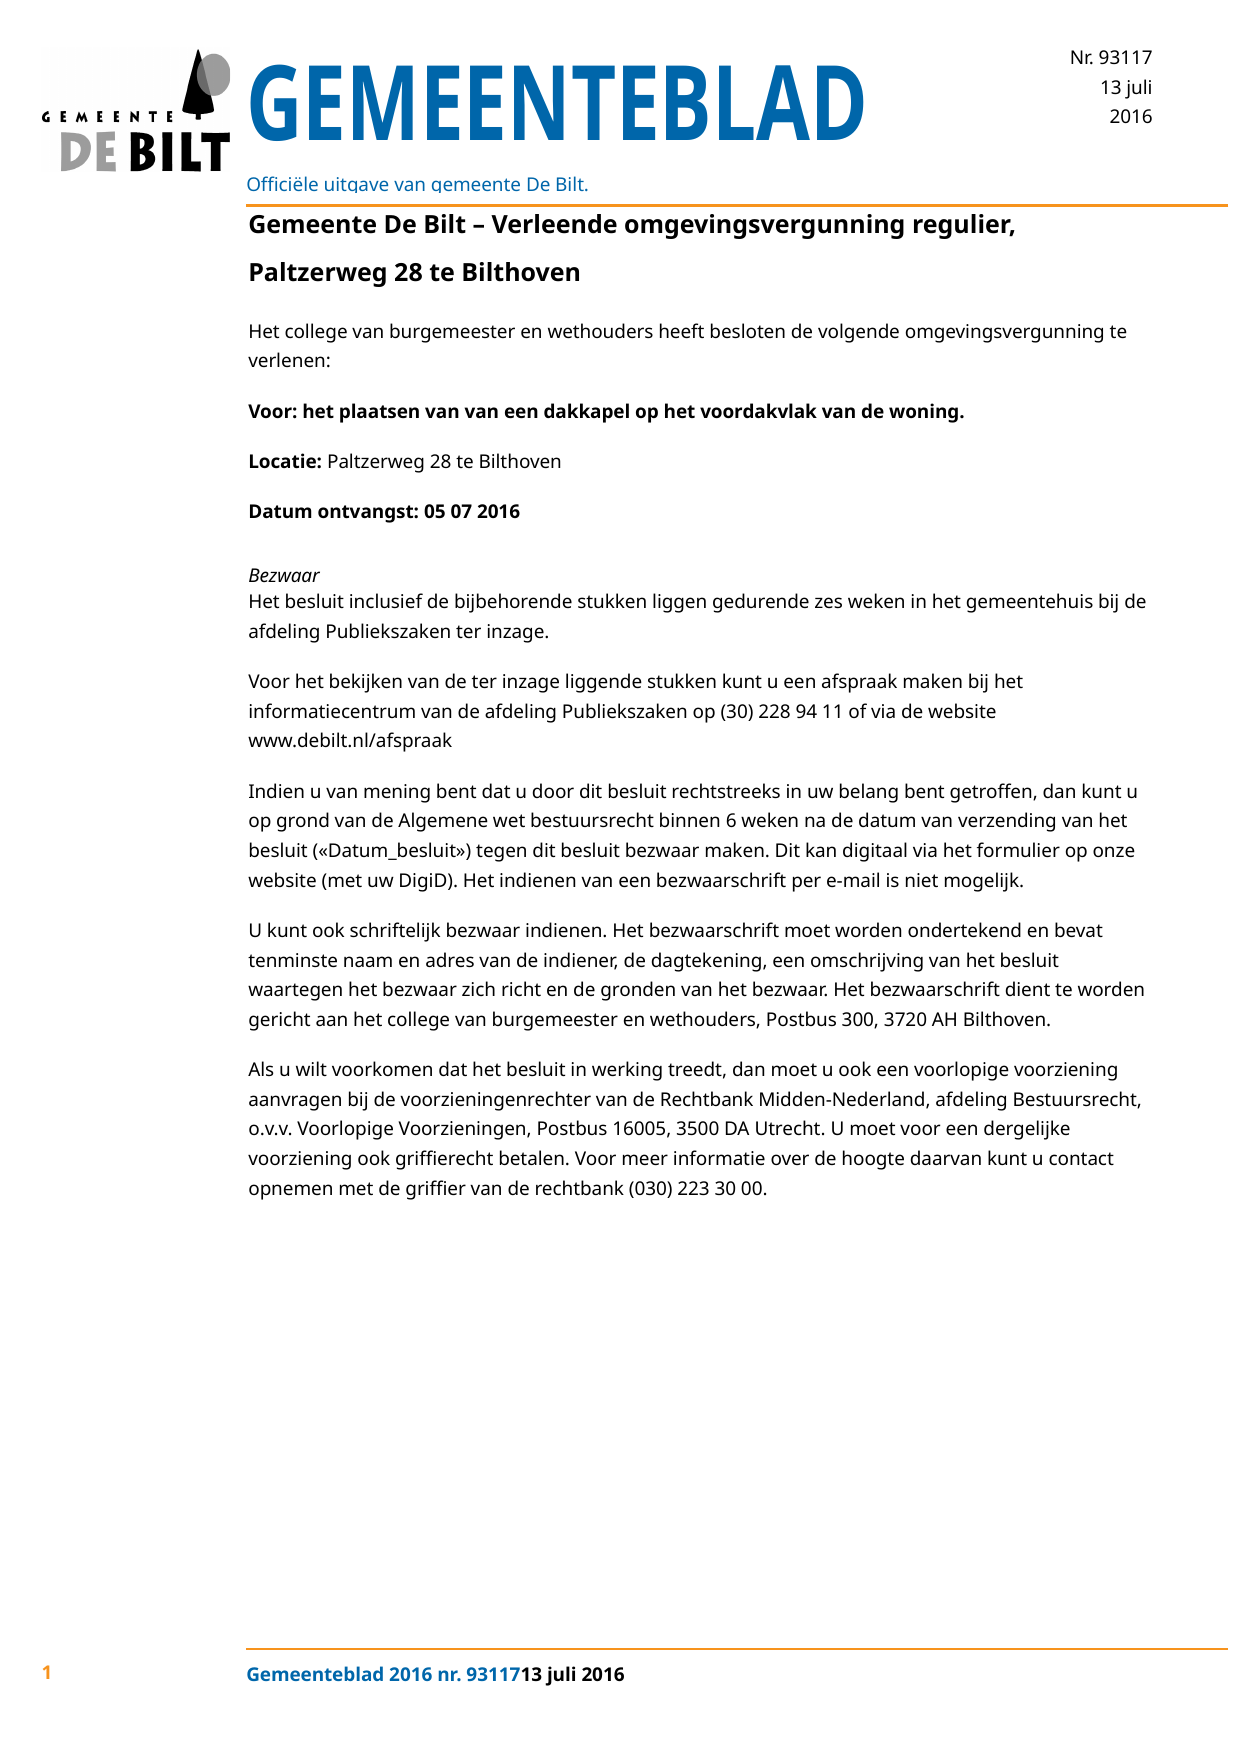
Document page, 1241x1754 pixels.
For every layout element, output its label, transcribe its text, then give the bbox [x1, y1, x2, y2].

text Het besluit inclusief de bijbehorende stukken liggen gedurende zes weken in het gemeentehuis bij de afdeling Publiekszaken ter inzage. [248, 588, 1152, 644]
text Voor het bekijken van de ter inzage liggende stukken kunt u een afspraak maken bij het informatiecentrum van de afdeling Publiekszaken op (30) 228 94 11 of via de website www.debilt.nl/afspraak [248, 668, 1152, 753]
text Gemeente De Bilt – Verleende omgevingsvergunning regulier, Paltzerweg 28 te Bilthoven [248, 207, 1152, 288]
text Bezwaar [248, 563, 1152, 588]
text Voor: het plaatsen van van een dakkapel op het voordakvlak van de woning. [248, 398, 1152, 424]
text Datum ontvangst: 05 07 2016 [248, 499, 1152, 524]
text Locatie: Paltzerweg 28 te Bilthoven [248, 448, 1152, 474]
text Indien u van mening bent dat u door dit besluit rechtstreeks in uw belang bent getroffen, dan kunt u op grond van de Algemene wet bestuursrecht binnen 6 weken na de datum van verzending van het besluit («Datum_besluit») tegen dit besluit bezwaar maken. Dit kan digitaal via het formulier op onze website (met uw DigiD). Het indienen van een bezwaarschrift per e-mail is niet mogelijk. [248, 778, 1152, 892]
picture [41, 47, 231, 172]
text Als u wilt voorkomen dat het besluit in werking treedt, dan moet u ook een voorlopige voorziening aanvragen bij de voorzieningenrechter van de Rechtbank Midden-Nederland, afdeling Bestuursrecht, o.v.v. Voorlopige Voorzieningen, Postbus 16005, 3500 DA Utrecht. U moet voor een dergelijke voorziening ook griffierecht betalen. Voor meer informatie over de hoogte daarvan kunt u contact opnemen met de griffier van de rechtbank (030) 223 30 00. [248, 1056, 1152, 1200]
text U kunt ook schriftelijk bezwaar indienen. Het bezwaarschrift moet worden ondertekend en bevat tenminste naam en adres van de indiener, de dagtekening, een omschrijving van het besluit waartegen het bezwaar zich richt en de gronden van het bezwaar. Het bezwaarschrift dient te worden gericht aan het college van burgemeester en wethouders, Postbus 300, 3720 AH Bilthoven. [248, 917, 1152, 1032]
text Het college van burgemeester en wethouders heeft besloten de volgende omgevingsvergunning te verlenen: [248, 318, 1152, 373]
